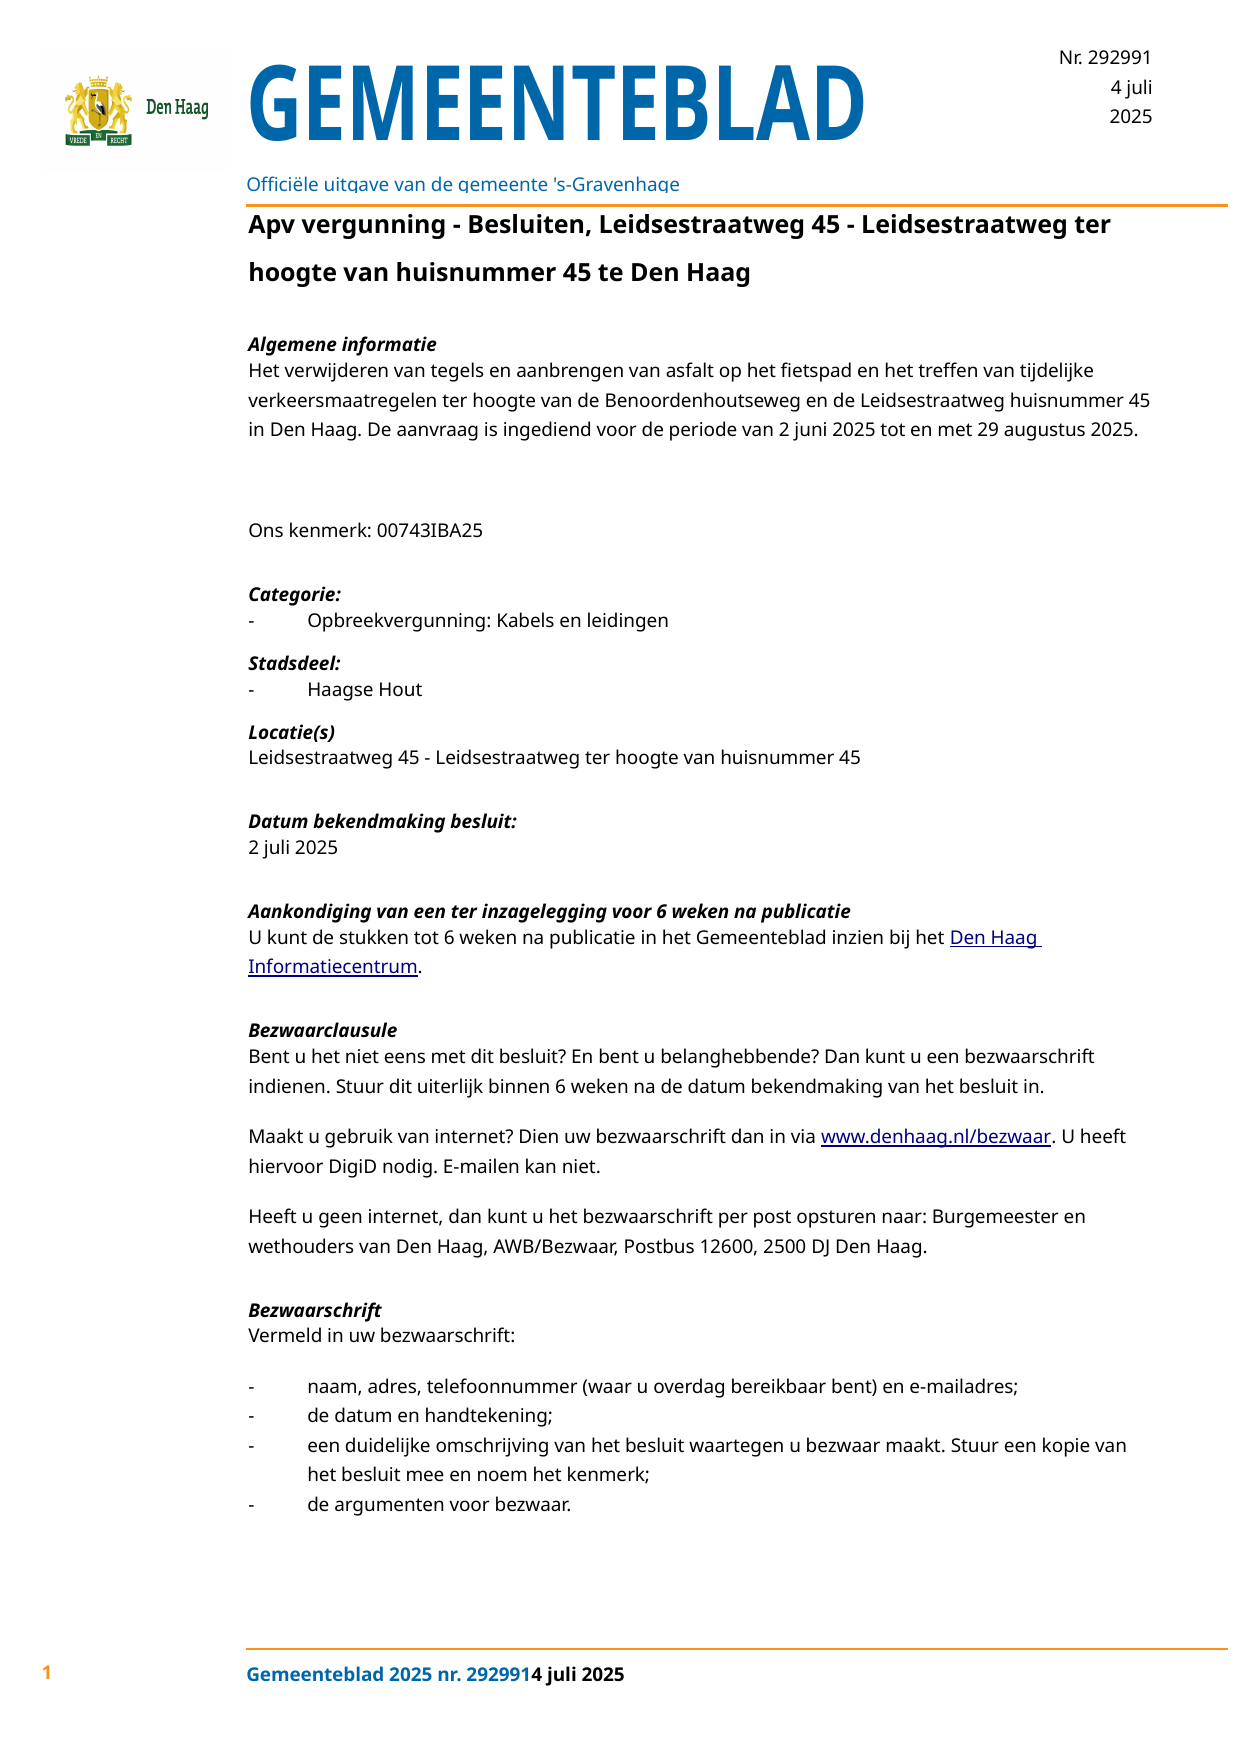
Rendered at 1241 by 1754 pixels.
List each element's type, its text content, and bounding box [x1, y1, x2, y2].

text Bezwaarclausule [248, 1017, 1152, 1043]
list een duidelijke omschrijving van het besluit waartegen u bezwaar maakt. Stuur een kopie van het besluit mee en noem het kenmerk; [248, 1432, 1152, 1487]
text 2 juli 2025 [248, 834, 1152, 860]
list de argumenten voor bezwaar. [248, 1491, 1152, 1517]
text Vermeld in uw bezwaarschrift: [248, 1322, 1152, 1348]
text Locatie(s) [248, 719, 1152, 744]
text Algemene informatie [248, 331, 1152, 357]
text Stadsdeel: [248, 650, 1152, 676]
list Haagse Hout [248, 676, 1152, 701]
text Het verwijderen van tegels en aanbrengen van asfalt op het fietspad en het treffen van tijdelijke verkeersmaatregelen ter hoogte van de Benoordenhoutseweg en de Leidsestraatweg huisnummer 45 in Den Haag. De aanvraag is ingediend voor de periode van 2 juni 2025 tot en met 29 augustus 2025. [248, 357, 1152, 442]
text Ons kenmerk: 00743IBA25 [248, 517, 1152, 543]
text Maakt u gebruik van internet? Dien uw bezwaarschrift dan in via www.denhaag.nl/bezwaar. U heeft hiervoor DigiD nodig. E-mailen kan niet. [248, 1123, 1152, 1178]
text Apv vergunning - Besluiten, Leidsestraatweg 45 - Leidsestraatweg ter hoogte van huisnummer 45 te Den Haag [248, 207, 1152, 288]
list de datum en handtekening; [248, 1402, 1152, 1428]
text Heeft u geen internet, dan kunt u het bezwaarschrift per post opsturen naar: Burgemeester en wethouders van Den Haag, AWB/Bezwaar, Postbus 12600, 2500 DJ Den Haag. [248, 1203, 1152, 1258]
text Bezwaarschrift [248, 1297, 1152, 1322]
text Categorie: [248, 581, 1152, 607]
list Opbreekvergunning: Kabels en leidingen [248, 607, 1152, 633]
list naam, adres, telefoonnummer (waar u overdag bereikbaar bent) en e-mailadres; [248, 1373, 1152, 1399]
text Aankondiging van een ter inzagelegging voor 6 weken na publicatie [248, 898, 1152, 924]
text U kunt de stukken tot 6 weken na publicatie in het Gemeenteblad inzien bij het Den Haag Informatiecentrum. [248, 924, 1152, 979]
text Leidsestraatweg 45 - Leidsestraatweg ter hoogte van huisnummer 45 [248, 744, 1152, 770]
text Bent u het niet eens met dit besluit? En bent u belanghebbende? Dan kunt u een bezwaarschrift indienen. Stuur dit uiterlijk binnen 6 weken na de datum bekendmaking van het besluit in. [248, 1043, 1152, 1098]
text Datum bekendmaking besluit: [248, 808, 1152, 834]
picture [41, 47, 231, 172]
